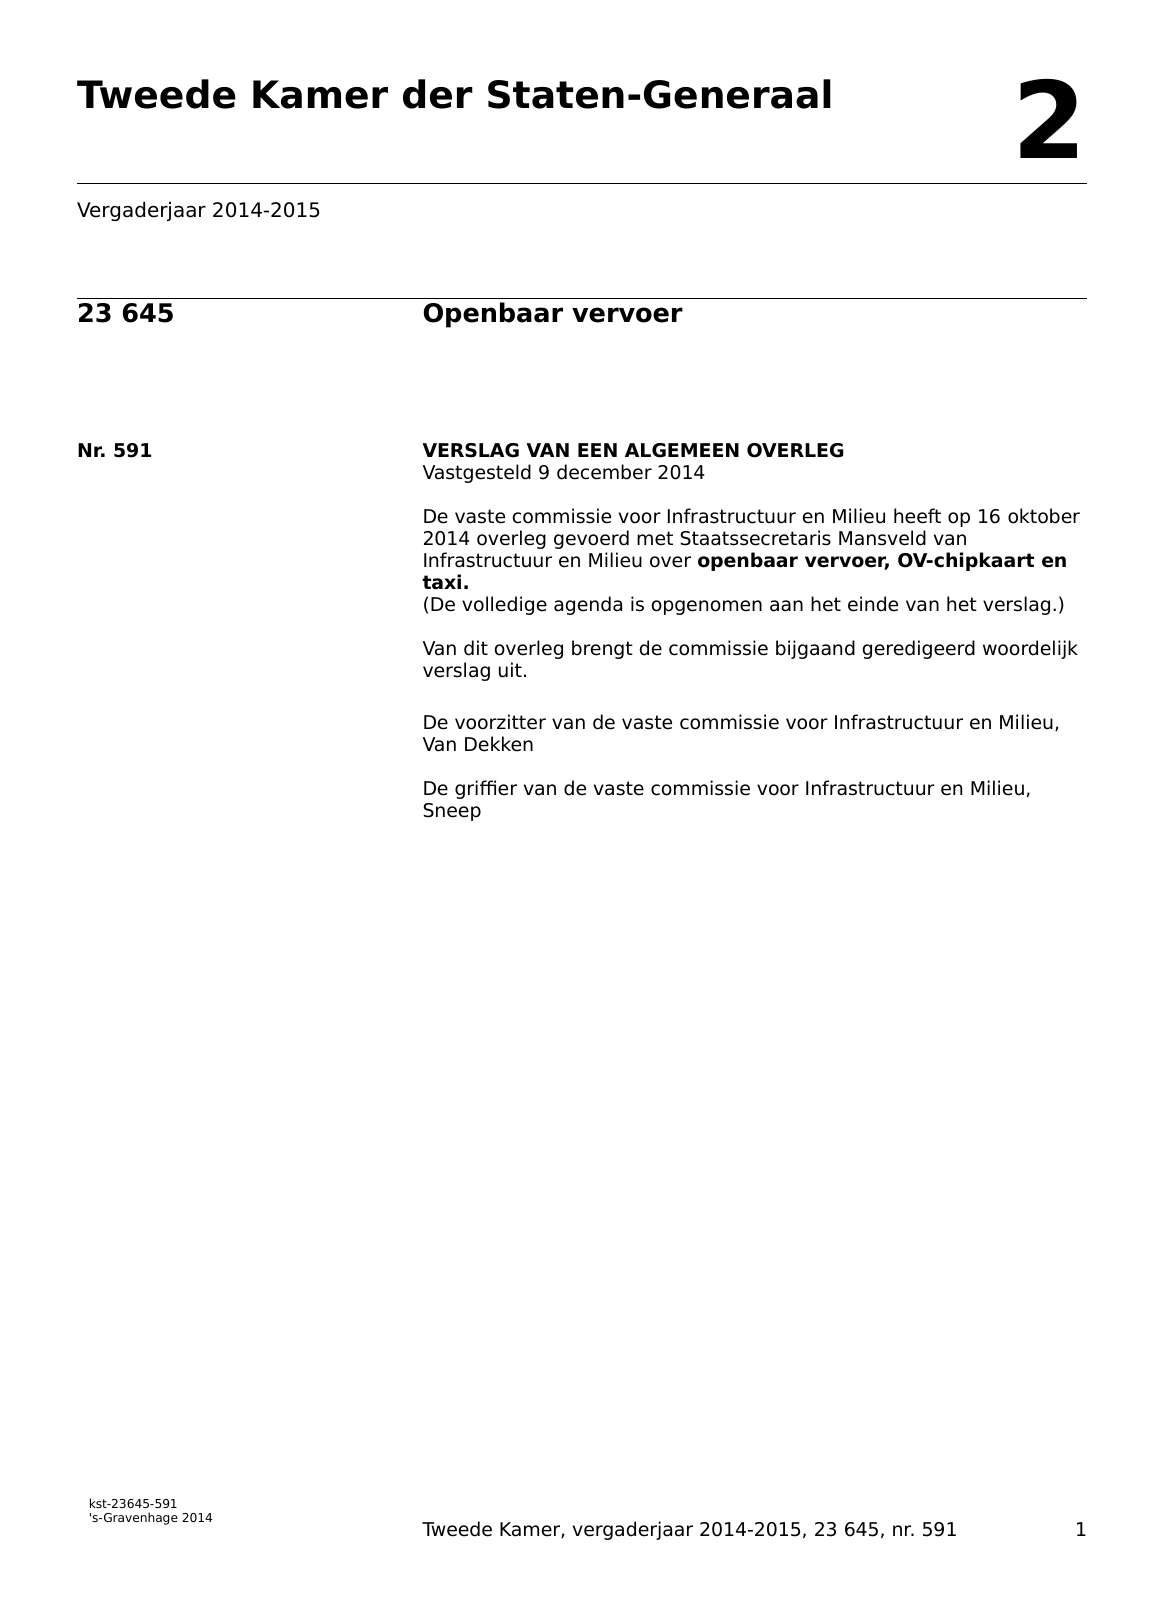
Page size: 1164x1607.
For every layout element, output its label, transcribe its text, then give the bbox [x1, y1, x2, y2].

text Vastgesteld 9 december 2014 [422, 462, 1087, 484]
table_cell Vergaderjaar 2014-2015 [77, 184, 1087, 298]
text 's-Gravenhage 2014 [88, 1511, 323, 1525]
text De voorzitter van de vaste commissie voor Infrastructuur en Milieu, Van Dekken [422, 712, 1087, 756]
subtitle Nr. 591 VERSLAG VAN EEN ALGEMEEN OVERLEG [77, 440, 1087, 462]
text kst-23645-591 [88, 1497, 323, 1511]
subtitle 23 645 Openbaar vervoer [77, 299, 1087, 329]
text De griffier van de vaste commissie voor Infrastructuur en Milieu, Sneep [422, 778, 1087, 822]
text Van dit overleg brengt de commissie bijgaand geredigeerd woordelijk verslag uit. [422, 638, 1087, 682]
text (De volledige agenda is opgenomen aan het einde van het verslag.) [422, 594, 1087, 616]
table_header Tweede Kamer der Staten-Generaal [77, 59, 886, 183]
table_header 2 [886, 59, 1087, 183]
text De vaste commissie voor Infrastructuur en Milieu heeft op 16 oktober 2014 overleg gevoerd met Staatssecretaris Mansveld van Infrastructuur en Milieu over openbaar vervoer, OV-chipkaart en taxi. [422, 506, 1087, 594]
